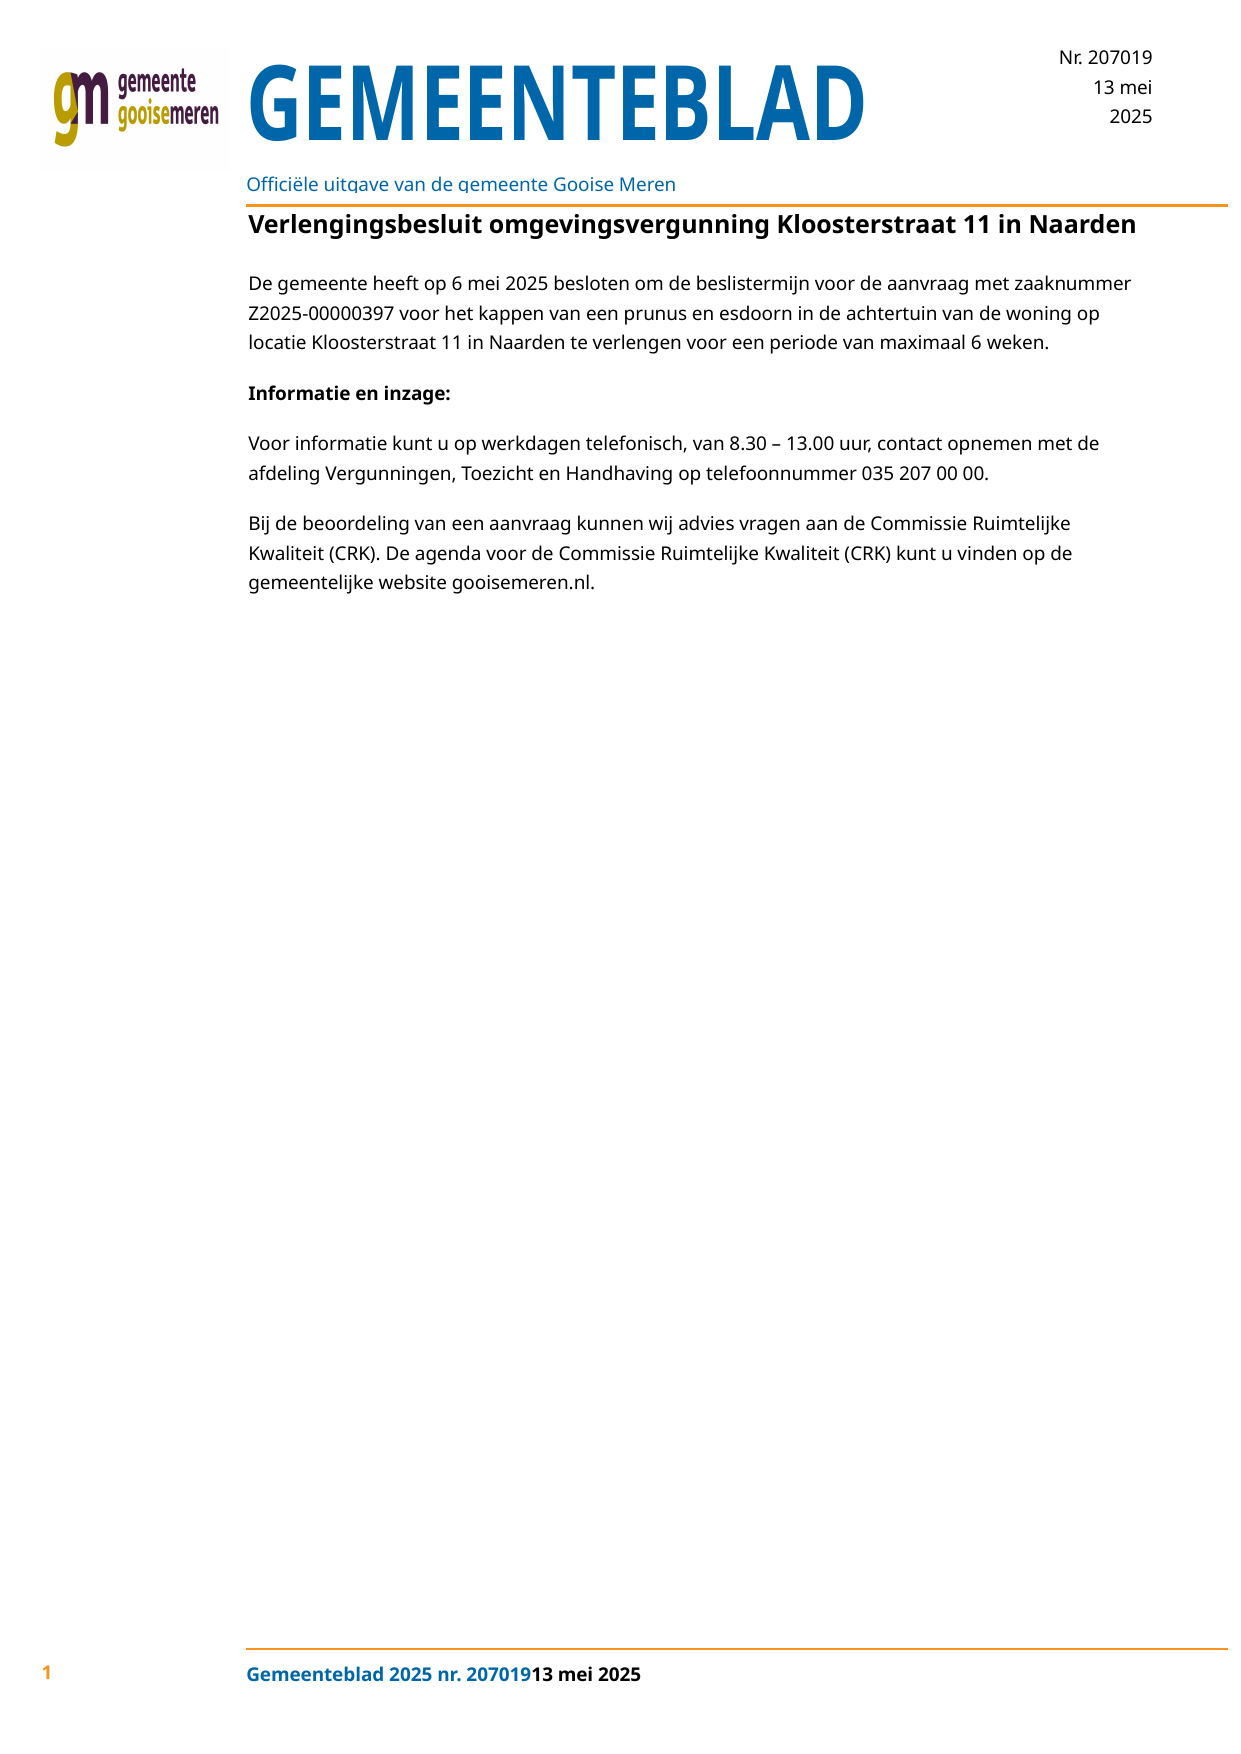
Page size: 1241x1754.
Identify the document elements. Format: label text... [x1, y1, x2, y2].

text Bij de beoordeling van een aanvraag kunnen wij advies vragen aan de Commissie Ruimtelijke Kwaliteit (CRK). De agenda voor de Commissie Ruimtelijke Kwaliteit (CRK) kunt u vinden op de gemeentelijke website gooisemeren.nl. [248, 510, 1152, 595]
text Voor informatie kunt u op werkdagen telefonisch, van 8.30 – 13.00 uur, contact opnemen met de afdeling Vergunningen, Toezicht en Handhaving op telefoonnummer 035 207 00 00. [248, 430, 1152, 486]
text Verlengingsbesluit omgevingsvergunning Kloosterstraat 11 in Naarden [248, 207, 1152, 241]
text Informatie en inzage: [248, 380, 1152, 406]
picture [41, 47, 231, 172]
text De gemeente heeft op 6 mei 2025 besloten om de beslistermijn voor de aanvraag met zaaknummer Z2025-00000397 voor het kappen van een prunus en esdoorn in de achtertuin van de woning op locatie Kloosterstraat 11 in Naarden te verlengen voor een periode van maximaal 6 weken. [248, 270, 1152, 355]
